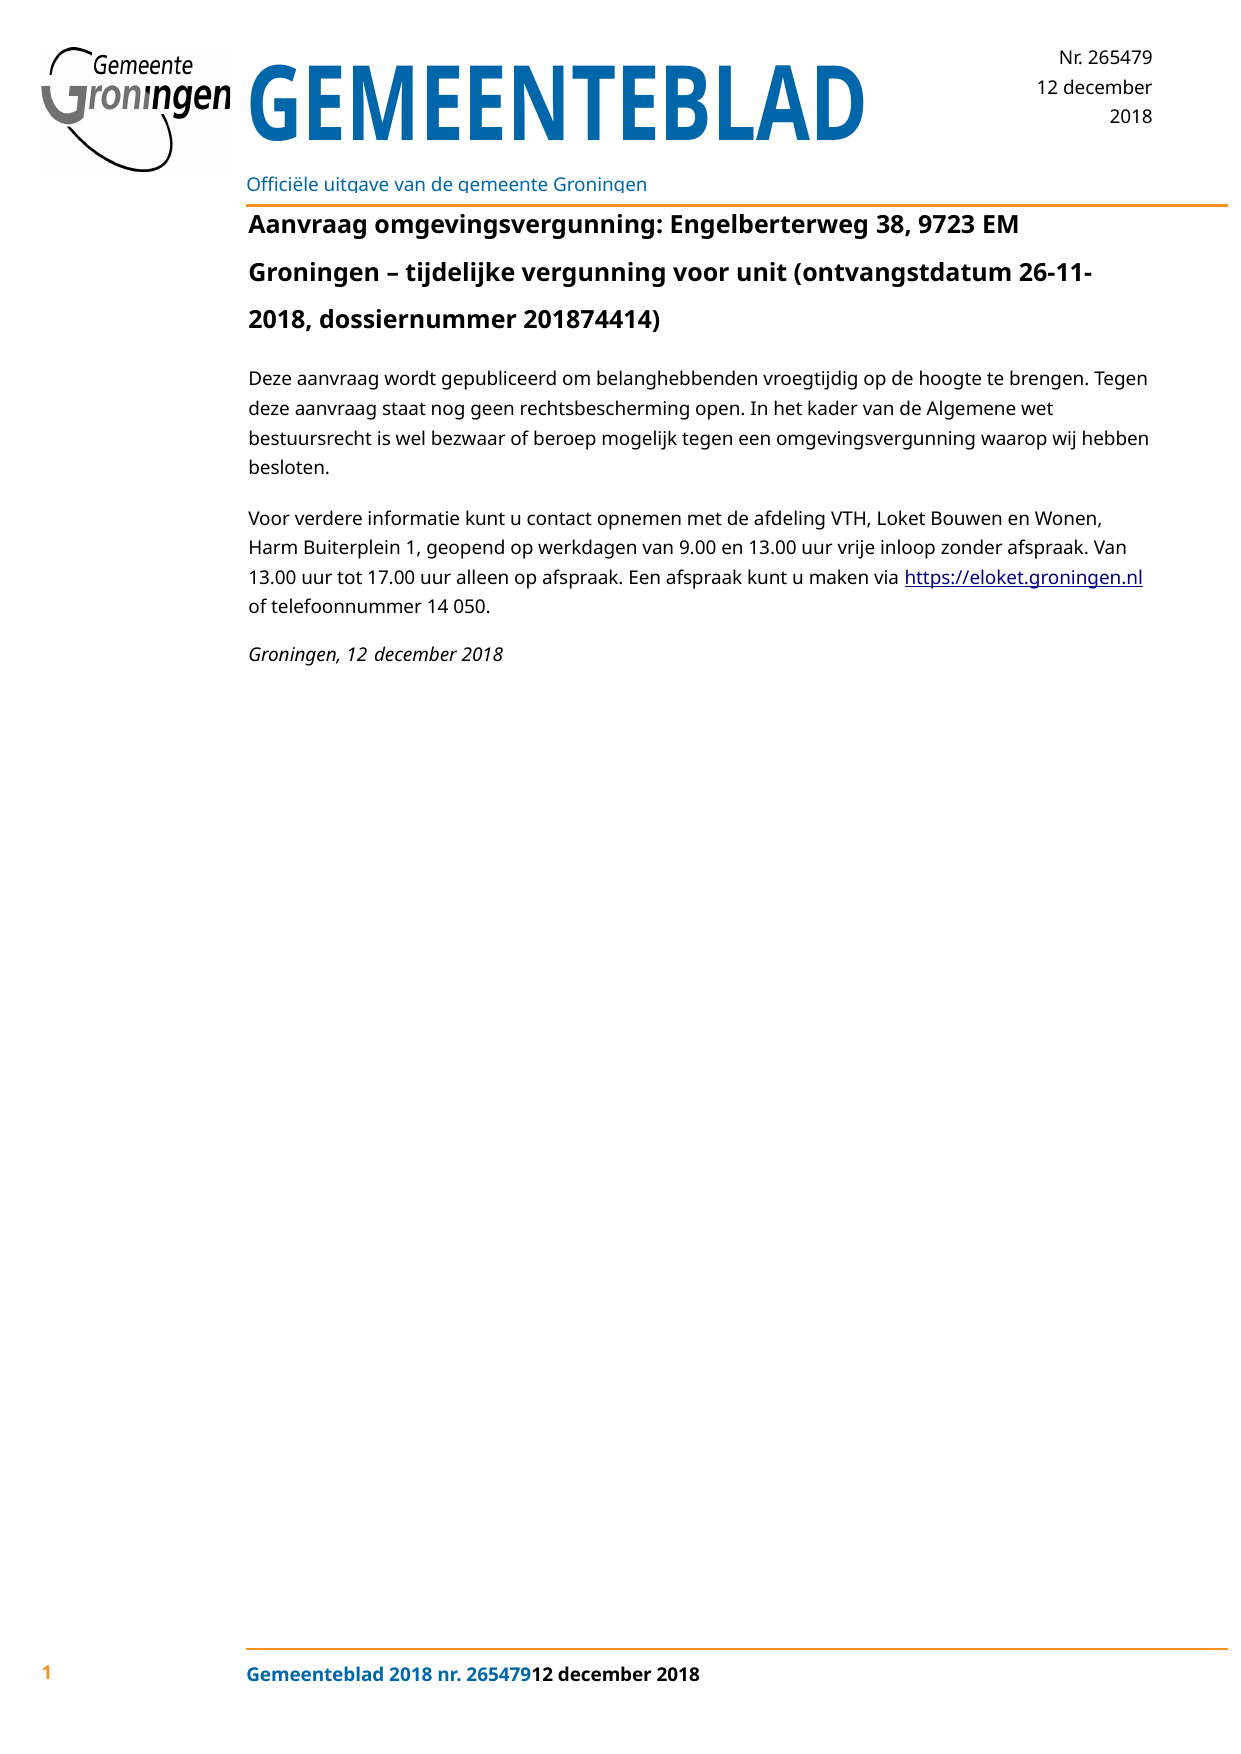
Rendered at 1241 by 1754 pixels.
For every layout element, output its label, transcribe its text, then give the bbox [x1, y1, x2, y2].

text Deze aanvraag wordt gepubliceerd om belanghebbenden vroegtijdig op de hoogte te brengen. Tegen deze aanvraag staat nog geen rechtsbescherming open. In het kader van de Algemene wet bestuursrecht is wel bezwaar of beroep mogelijk tegen een omgevingsvergunning waarop wij hebben besloten. [248, 366, 1152, 480]
text Groningen, 12 december 2018 [248, 641, 1152, 667]
text Aanvraag omgevingsvergunning: Engelberterweg 38, 9723 EM Groningen – tijdelijke vergunning voor unit (ontvangstdatum 26-11-2018, dossiernummer 201874414) [248, 207, 1152, 336]
text Voor verdere informatie kunt u contact opnemen met de afdeling VTH, Loket Bouwen en Wonen, Harm Buiterplein 1, geopend op werkdagen van 9.00 en 13.00 uur vrije inloop zonder afspraak. Van 13.00 uur tot 17.00 uur alleen op afspraak. Een afspraak kunt u maken via https://eloket.groningen.nl of telefoonnummer 14 050. [248, 505, 1152, 619]
picture [41, 47, 231, 172]
